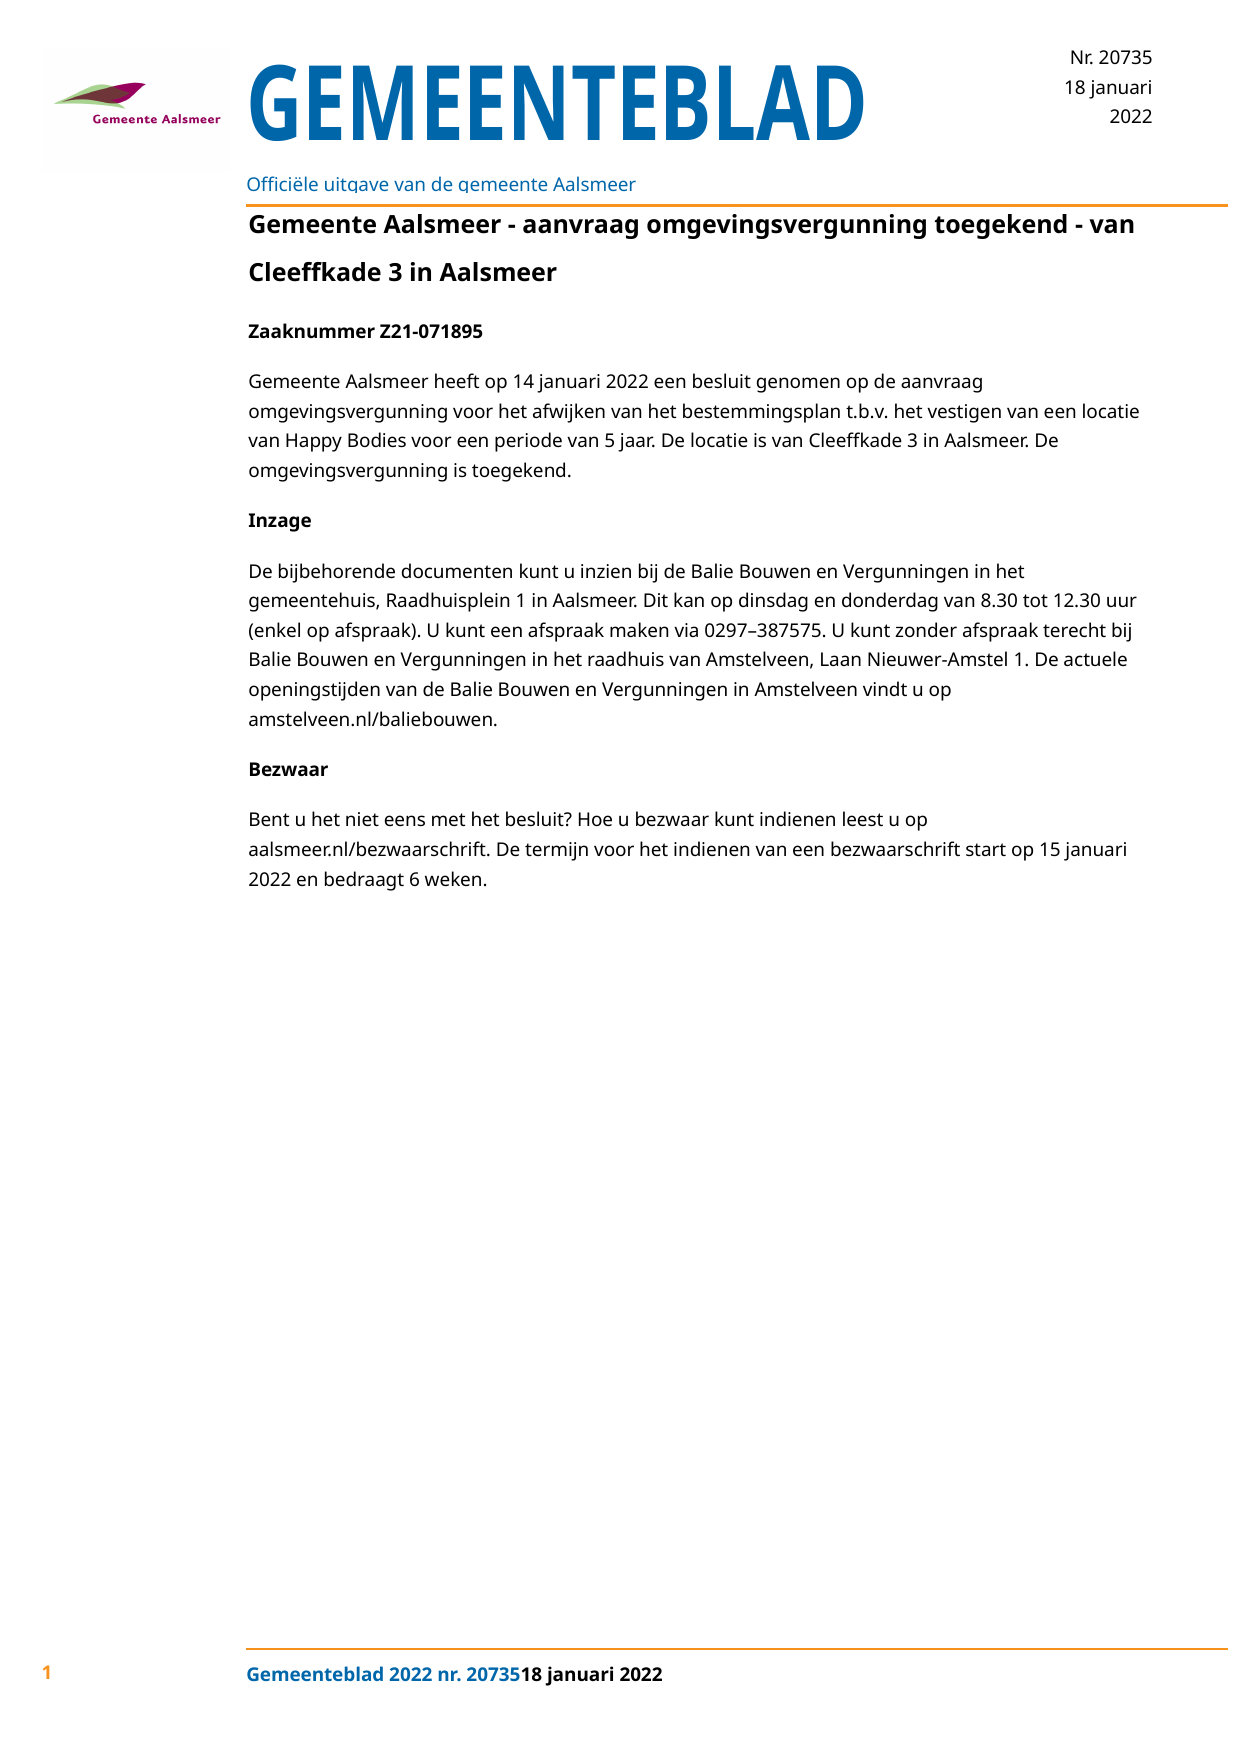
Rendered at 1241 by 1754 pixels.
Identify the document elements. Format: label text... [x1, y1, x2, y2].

text Gemeente Aalsmeer - aanvraag omgevingsvergunning toegekend - van Cleeffkade 3 in Aalsmeer [248, 207, 1152, 288]
text Zaaknummer Z21-071895 [248, 318, 1152, 344]
text Gemeente Aalsmeer heeft op 14 januari 2022 een besluit genomen op de aanvraag omgevingsvergunning voor het afwijken van het bestemmingsplan t.b.v. het vestigen van een locatie van Happy Bodies voor een periode van 5 jaar. De locatie is van Cleeffkade 3 in Aalsmeer. De omgevingsvergunning is toegekend. [248, 368, 1152, 483]
text De bijbehorende documenten kunt u inzien bij de Balie Bouwen en Vergunningen in het gemeentehuis, Raadhuisplein 1 in Aalsmeer. Dit kan op dinsdag en donderdag van 8.30 tot 12.30 uur (enkel op afspraak). U kunt een afspraak maken via 0297–387575. U kunt zonder afspraak terecht bij Balie Bouwen en Vergunningen in het raadhuis van Amstelveen, Laan Nieuwer-Amstel 1. De actuele openingstijden van de Balie Bouwen en Vergunningen in Amstelveen vindt u op amstelveen.nl/baliebouwen. [248, 558, 1152, 732]
text Bent u het niet eens met het besluit? Hoe u bezwaar kunt indienen leest u op aalsmeer.nl/bezwaarschrift. De termijn voor het indienen van een bezwaarschrift start op 15 januari 2022 en bedraagt 6 weken. [248, 807, 1152, 892]
text Bezwaar [248, 756, 1152, 782]
picture [41, 47, 231, 172]
text Inzage [248, 507, 1152, 533]
